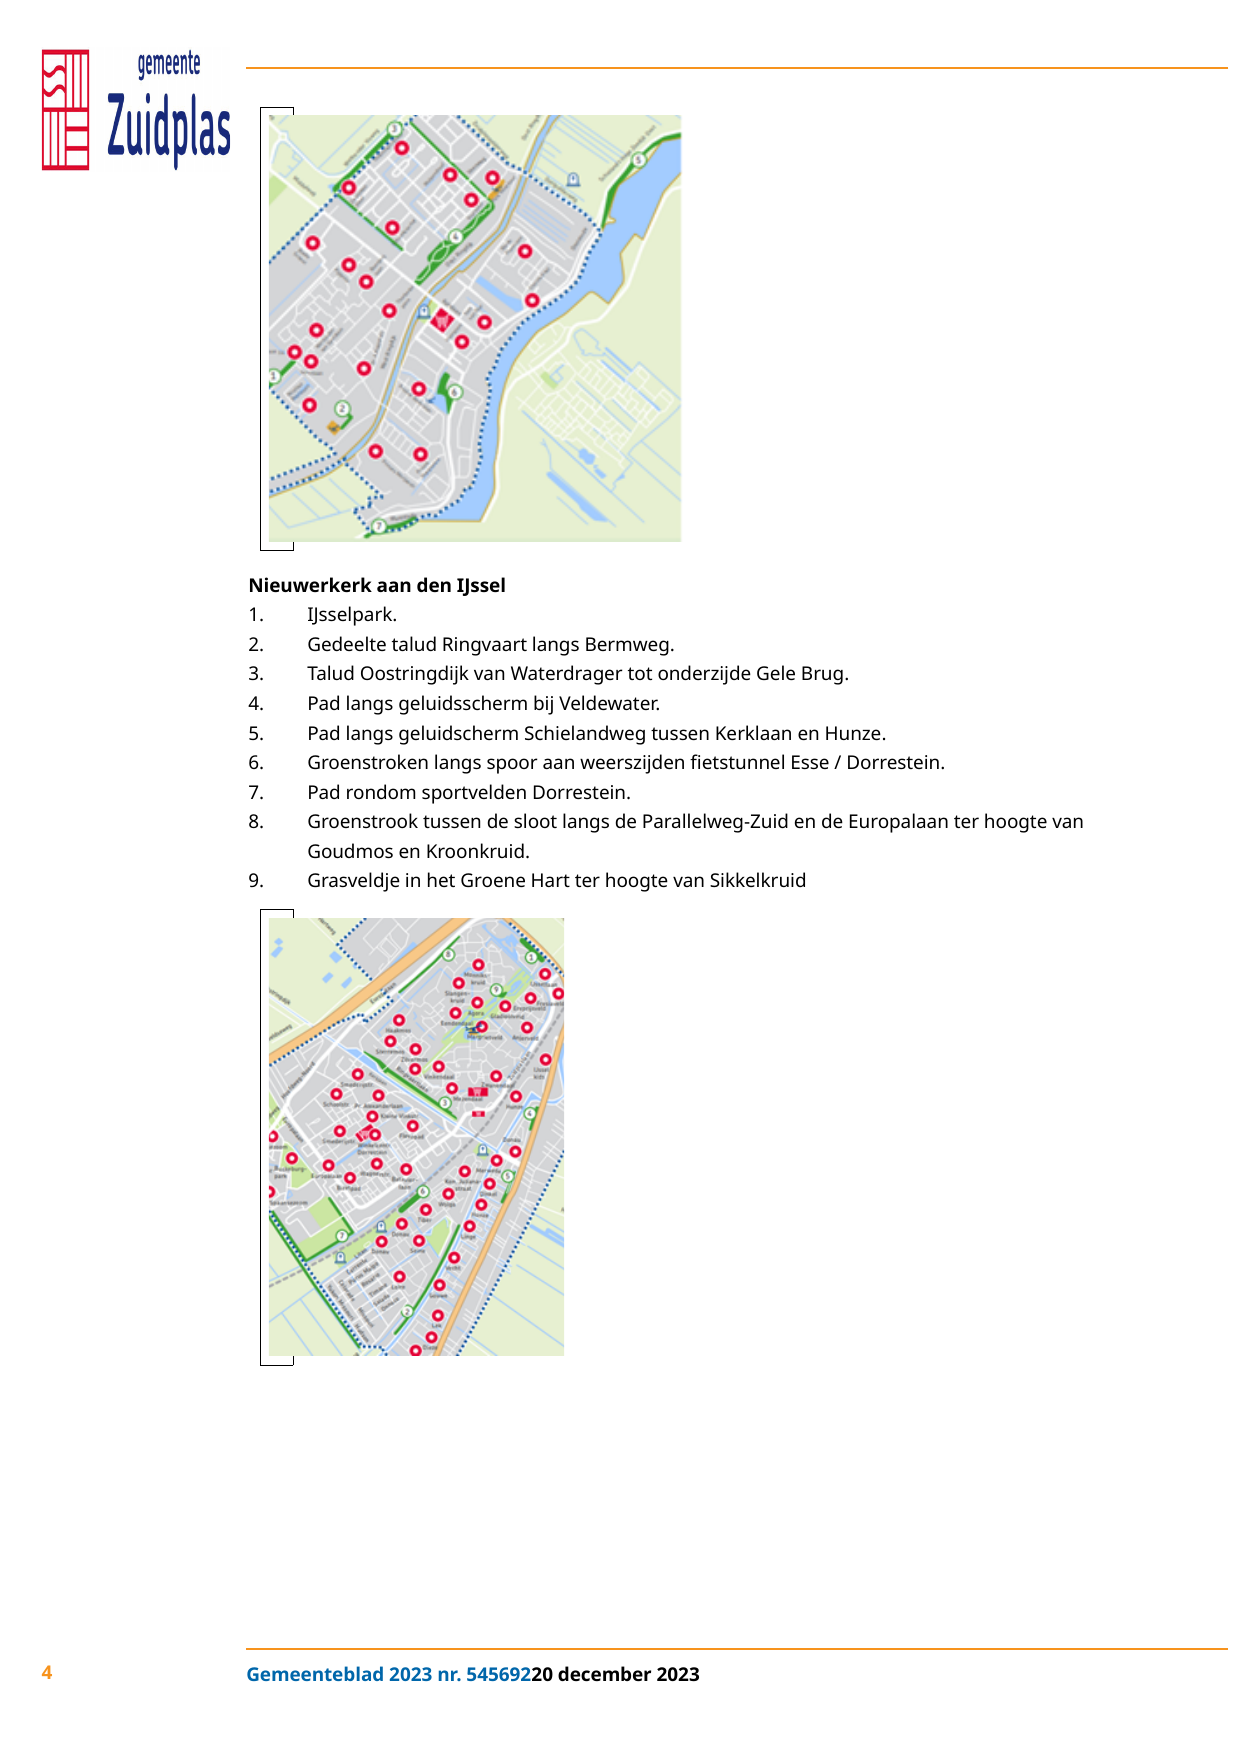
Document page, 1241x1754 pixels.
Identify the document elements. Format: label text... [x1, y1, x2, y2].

list Grasveldje in het Groene Hart ter hoogte van Sikkelkruid [248, 868, 1152, 893]
text Nieuwerkerk aan den IJssel [248, 572, 1152, 597]
list IJsselpark. [248, 601, 1152, 627]
picture [41, 47, 231, 172]
list Pad langs geluidsscherm bij Veldewater. [248, 690, 1152, 716]
list Groenstrook tussen de sloot langs de Parallelweg-Zuid en de Europalaan ter hoogte van Goudmos en Kroonkruid. [248, 808, 1152, 864]
list Groenstroken langs spoor aan weerszijden fietstunnel Esse / Dorrestein. [248, 749, 1152, 775]
list Pad langs geluidscherm Schielandweg tussen Kerklaan en Hunze. [248, 720, 1152, 745]
list Talud Oostringdijk van Waterdrager tot onderzijde Gele Brug. [248, 661, 1152, 686]
list Pad rondom sportvelden Dorrestein. [248, 779, 1152, 804]
list Gedeelte talud Ringvaart langs Bermweg. [248, 631, 1152, 657]
picture [268, 918, 565, 1356]
picture [268, 115, 683, 542]
